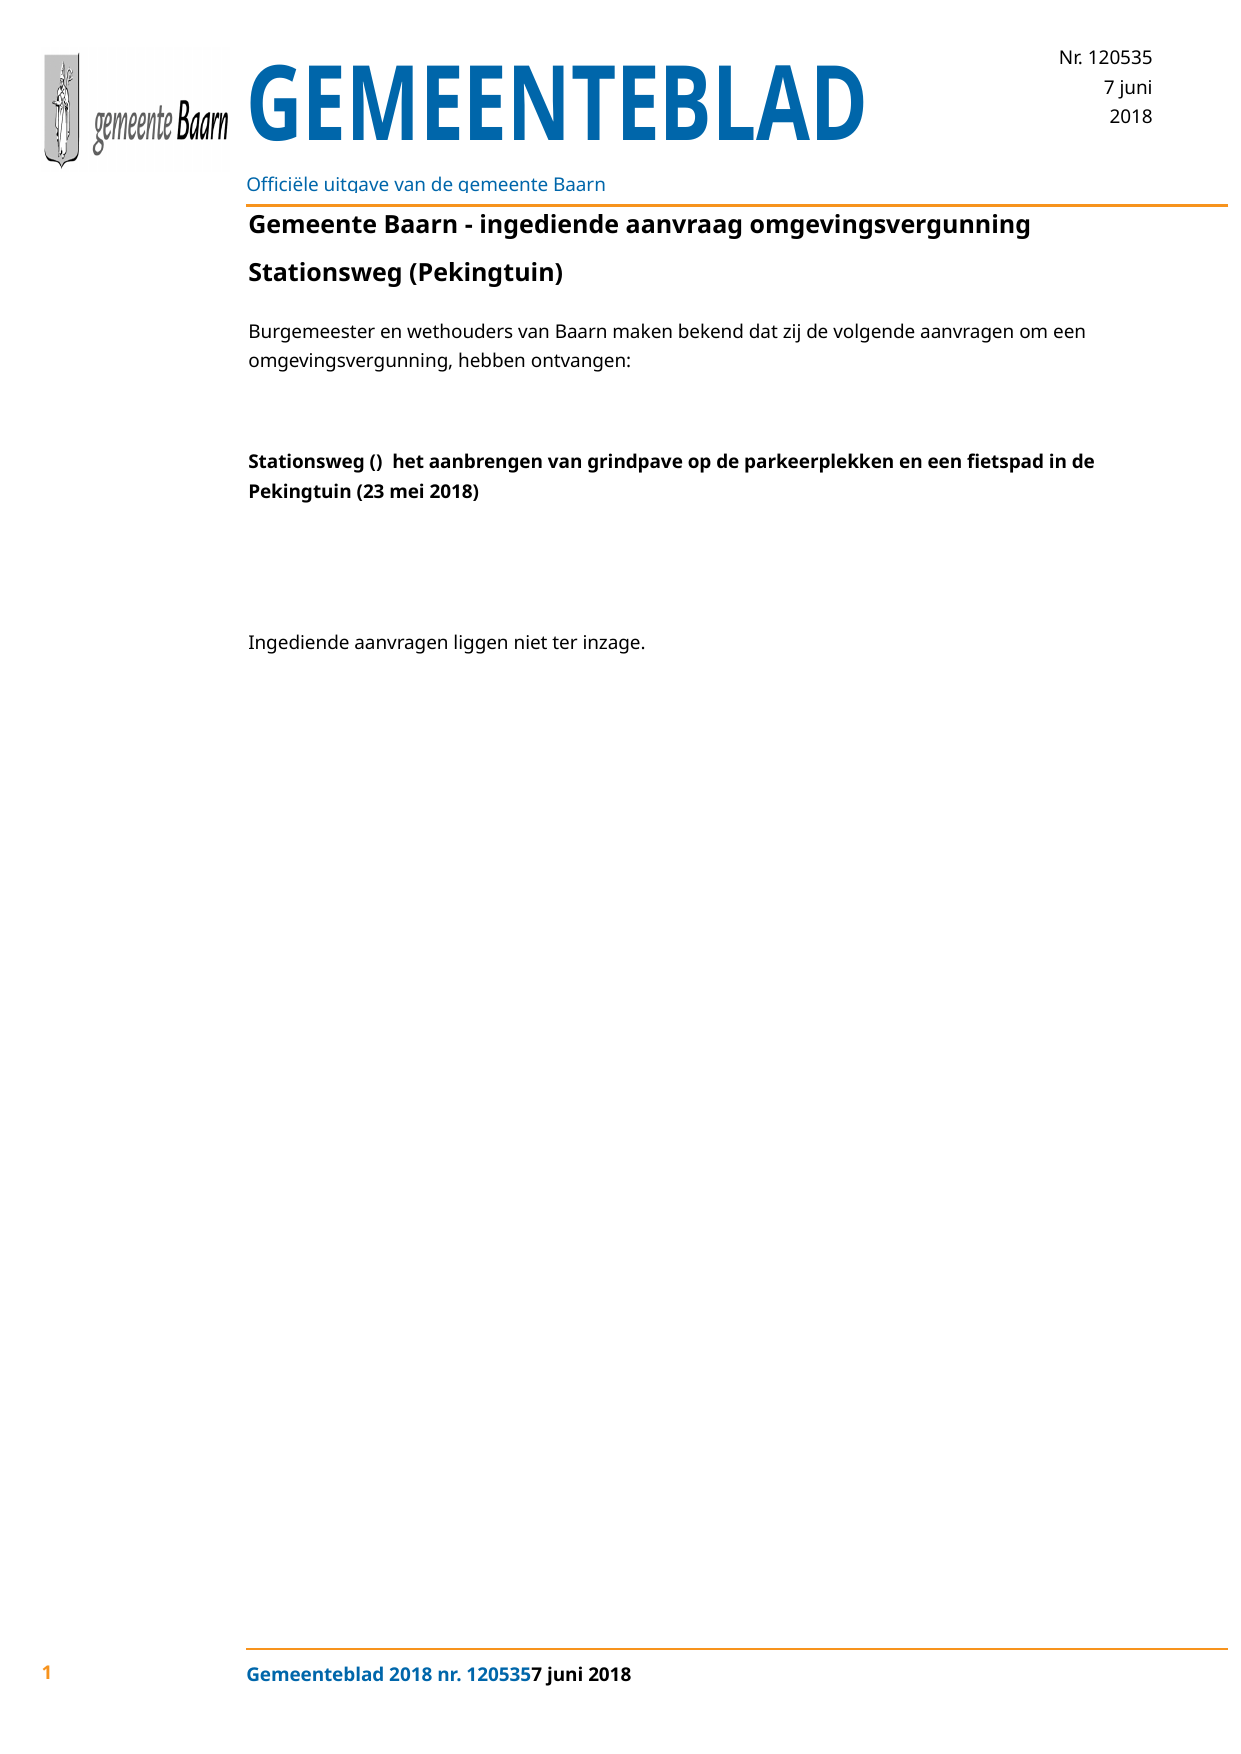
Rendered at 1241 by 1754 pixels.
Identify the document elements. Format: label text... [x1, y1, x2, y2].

text Burgemeester en wethouders van Baarn maken bekend dat zij de volgende aanvragen om een omgevingsvergunning, hebben ontvangen: [248, 318, 1152, 373]
text Ingediende aanvragen liggen niet ter inzage. [248, 629, 1152, 655]
text Gemeente Baarn - ingediende aanvraag omgevingsvergunning Stationsweg (Pekingtuin) [248, 207, 1152, 288]
picture [41, 47, 231, 172]
text Stationsweg () het aanbrengen van grindpave op de parkeerplekken en een fietspad in de Pekingtuin (23 mei 2018) [248, 448, 1152, 504]
